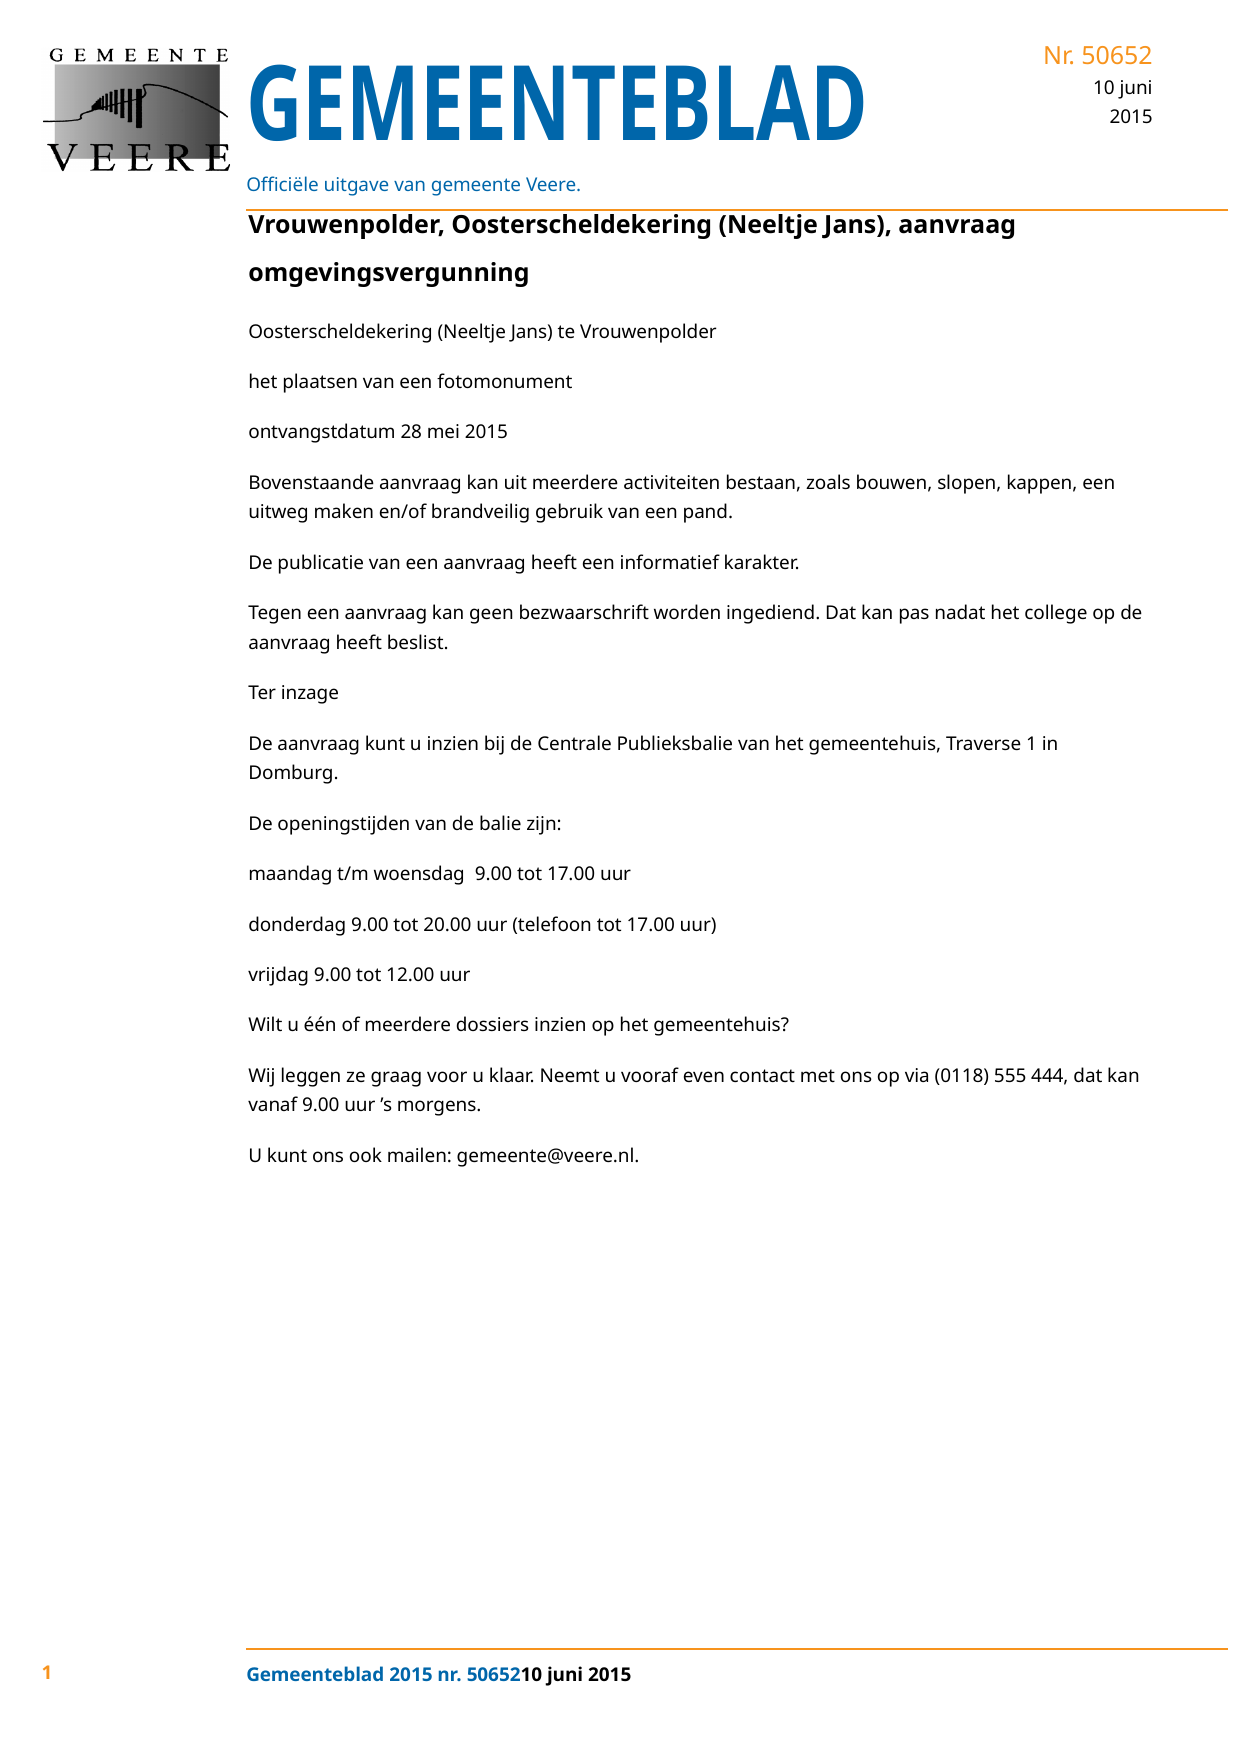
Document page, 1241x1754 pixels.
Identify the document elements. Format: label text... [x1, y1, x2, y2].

text Ter inzage [248, 679, 1152, 705]
text ontvangstdatum 28 mei 2015 [248, 419, 1152, 444]
text het plaatsen van een fotomonument [248, 368, 1152, 394]
picture [41, 47, 231, 172]
text Tegen een aanvraag kan geen bezwaarschrift worden ingediend. Dat kan pas nadat het college op de aanvraag heeft beslist. [248, 599, 1152, 655]
text De publicatie van een aanvraag heeft een informatief karakter. [248, 549, 1152, 575]
text Wilt u één of meerdere dossiers inzien op het gemeentehuis? [248, 1012, 1152, 1037]
text De openingstijden van de balie zijn: [248, 810, 1152, 836]
text Bovenstaande aanvraag kan uit meerdere activiteiten bestaan, zoals bouwen, slopen, kappen, een uitweg maken en/of brandveilig gebruik van een pand. [248, 469, 1152, 524]
text vrijdag 9.00 tot 12.00 uur [248, 961, 1152, 987]
text Wij leggen ze graag voor u klaar. Neemt u vooraf even contact met ons op via (0118) 555 444, dat kan vanaf 9.00 uur ’s morgens. [248, 1062, 1152, 1117]
text maandag t/m woensdag 9.00 tot 17.00 uur [248, 860, 1152, 886]
text U kunt ons ook mailen: gemeente@veere.nl. [248, 1142, 1152, 1168]
text Oosterscheldekering (Neeltje Jans) te Vrouwenpolder [248, 318, 1152, 344]
text Vrouwenpolder, Oosterscheldekering (Neeltje Jans), aanvraag omgevingsvergunning [248, 211, 1152, 288]
text De aanvraag kunt u inzien bij de Centrale Publieksbalie van het gemeentehuis, Traverse 1 in Domburg. [248, 730, 1152, 785]
text donderdag 9.00 tot 20.00 uur (telefoon tot 17.00 uur) [248, 911, 1152, 937]
